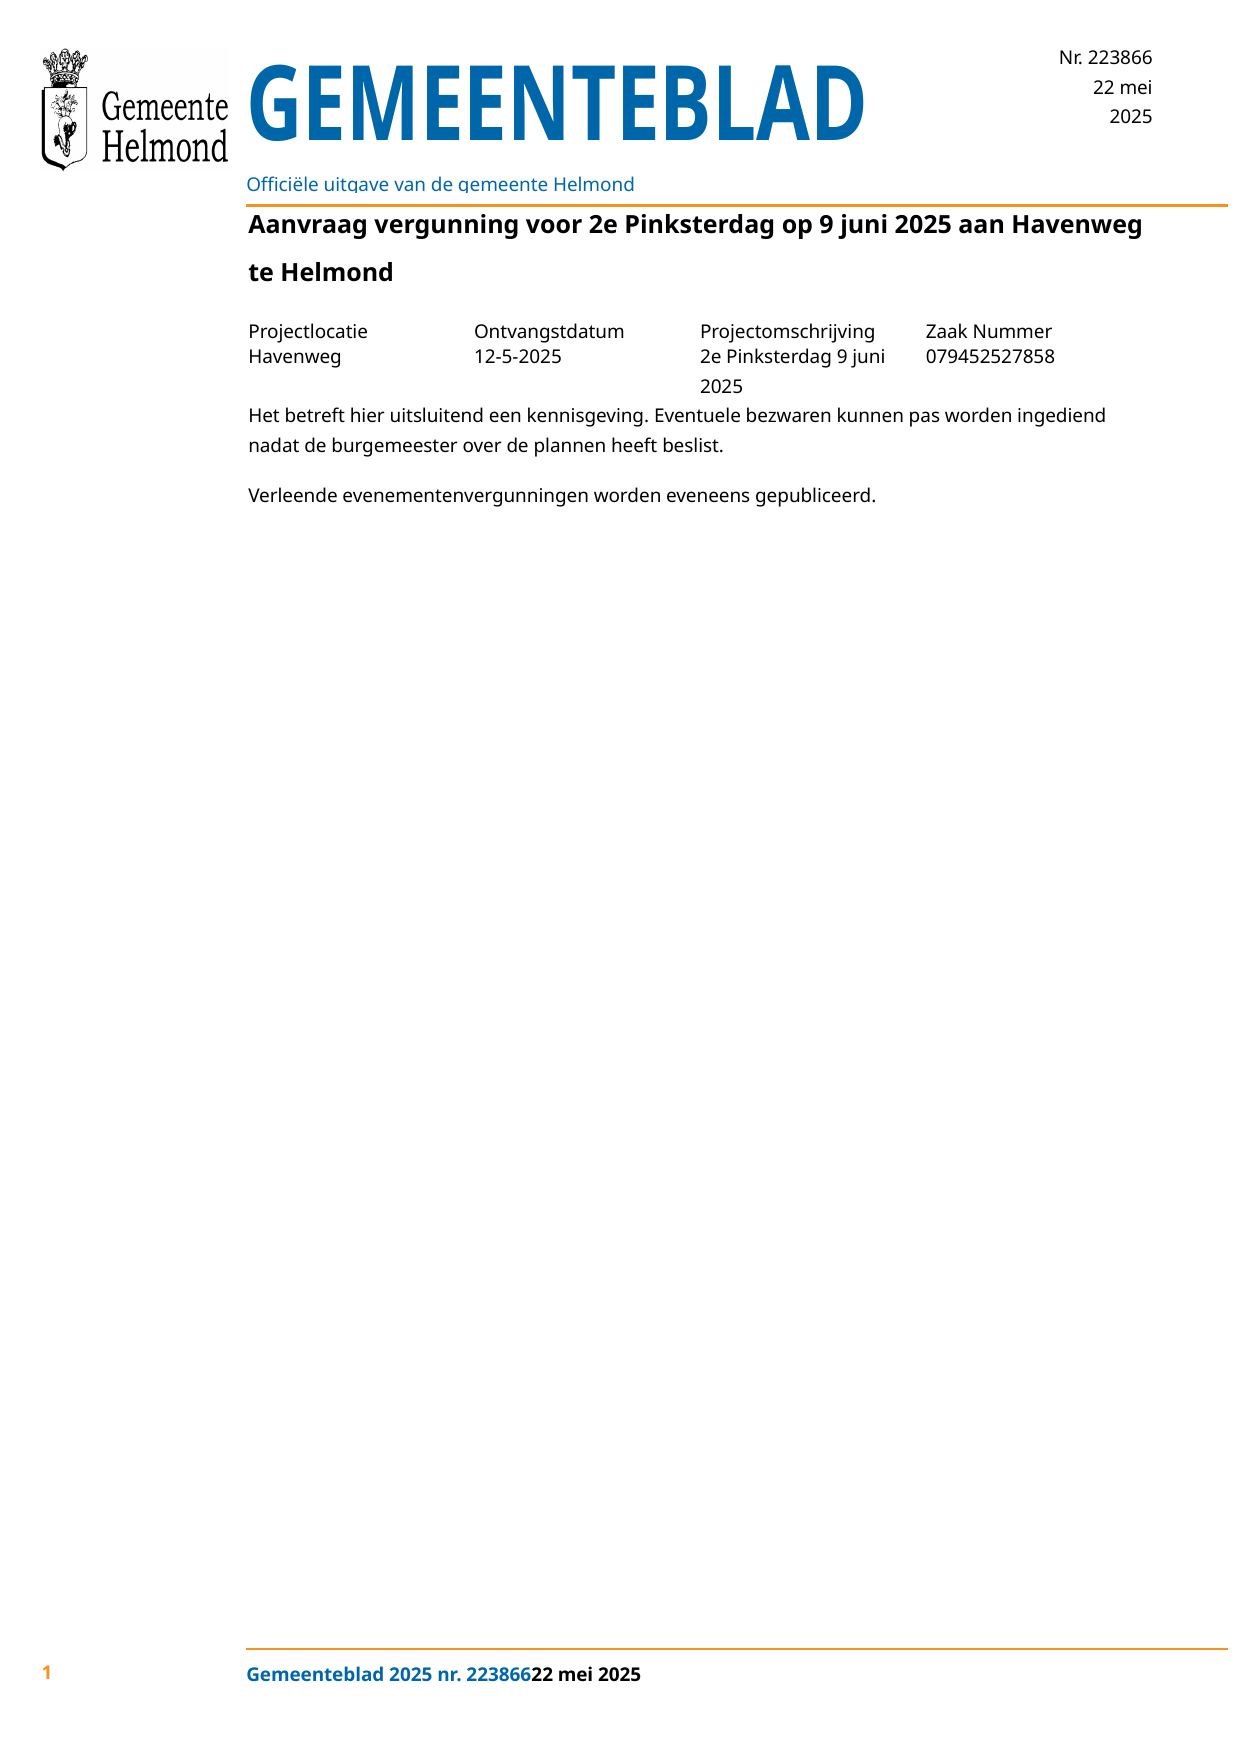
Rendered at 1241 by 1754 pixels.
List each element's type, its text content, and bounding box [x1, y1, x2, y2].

table_header Projectlocatie [248, 318, 474, 344]
table_cell Havenweg [248, 344, 474, 399]
picture [41, 47, 231, 172]
table_cell 12-5-2025 [474, 344, 700, 399]
text Het betreft hier uitsluitend een kennisgeving. Eventuele bezwaren kunnen pas worden ingediend nadat de burgemeester over de plannen heeft beslist. [248, 402, 1152, 458]
table_header Ontvangstdatum [474, 318, 700, 344]
text Verleende evenementenvergunningen worden eveneens gepubliceerd. [248, 482, 1152, 508]
table_header Projectomschrijving [700, 318, 926, 344]
text Aanvraag vergunning voor 2e Pinksterdag op 9 juni 2025 aan Havenweg te Helmond [248, 207, 1152, 288]
table_cell 2e Pinksterdag 9 juni 2025 [700, 344, 926, 399]
table_header Zaak Nummer [926, 318, 1152, 344]
table_cell 079452527858 [926, 344, 1152, 399]
